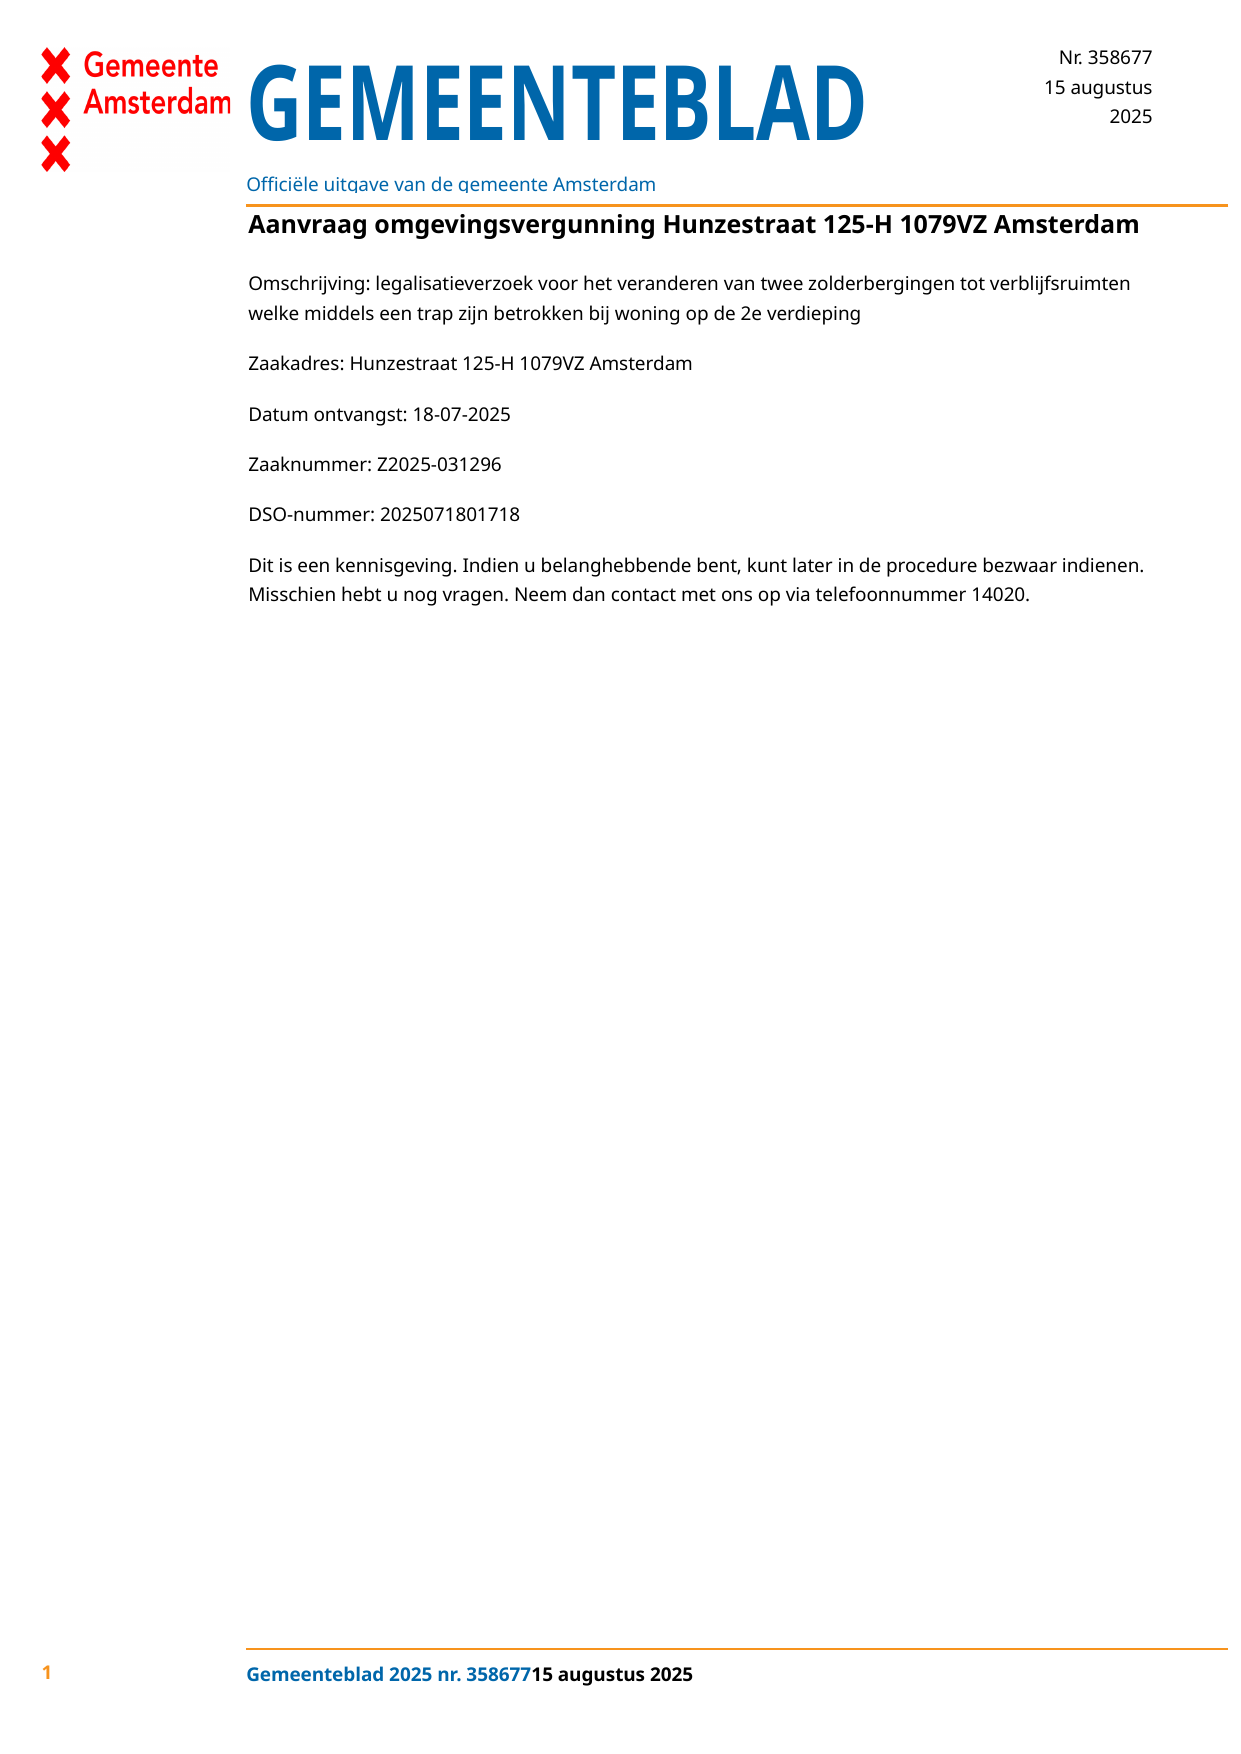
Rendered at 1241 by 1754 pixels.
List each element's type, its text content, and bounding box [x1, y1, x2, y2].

picture [41, 47, 231, 172]
text Aanvraag omgevingsvergunning Hunzestraat 125-H 1079VZ Amsterdam [248, 207, 1152, 241]
text Zaakadres: Hunzestraat 125-H 1079VZ Amsterdam [248, 350, 1152, 376]
text Zaaknummer: Z2025-031296 [248, 451, 1152, 477]
text Omschrijving: legalisatieverzoek voor het veranderen van twee zolderbergingen tot verblijfsruimten welke middels een trap zijn betrokken bij woning op de 2e verdieping [248, 270, 1152, 326]
text DSO-nummer: 2025071801718 [248, 502, 1152, 527]
text Dit is een kennisgeving. Indien u belanghebbende bent, kunt later in de procedure bezwaar indienen. Misschien hebt u nog vragen. Neem dan contact met ons op via telefoonnummer 14020. [248, 552, 1152, 607]
text Datum ontvangst: 18-07-2025 [248, 401, 1152, 426]
